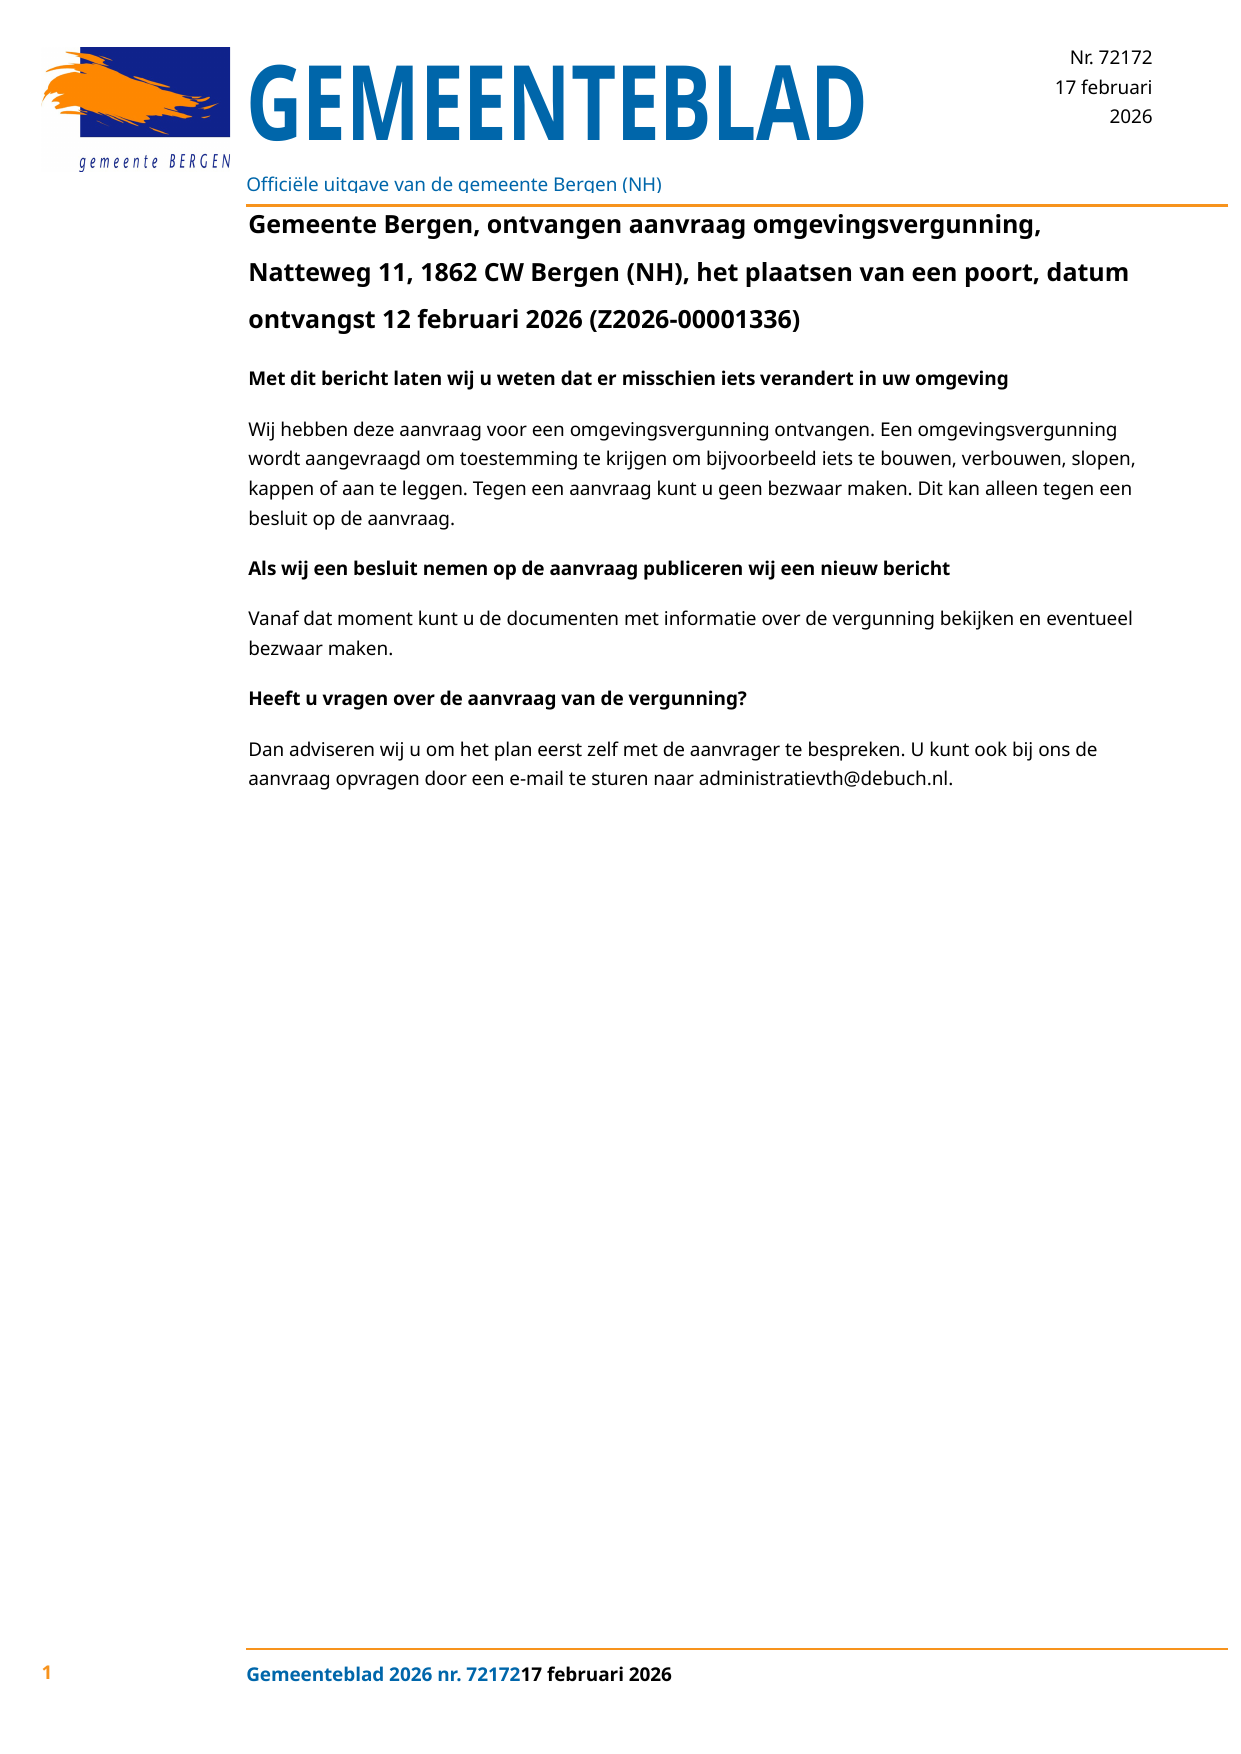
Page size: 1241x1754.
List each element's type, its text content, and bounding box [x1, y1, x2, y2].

text Wij hebben deze aanvraag voor een omgevingsvergunning ontvangen. Een omgevingsvergunning wordt aangevraagd om toestemming te krijgen om bijvoorbeeld iets te bouwen, verbouwen, slopen, kappen of aan te leggen. Tegen een aanvraag kunt u geen bezwaar maken. Dit kan alleen tegen een besluit op de aanvraag. [248, 416, 1152, 530]
text Dan adviseren wij u om het plan eerst zelf met de aanvrager te bespreken. U kunt ook bij ons de aanvraag opvragen door een e-mail te sturen naar administratievth@debuch.nl. [248, 736, 1152, 791]
text Met dit bericht laten wij u weten dat er misschien iets verandert in uw omgeving [248, 366, 1152, 391]
text Vanaf dat moment kunt u de documenten met informatie over de vergunning bekijken en eventueel bezwaar maken. [248, 606, 1152, 661]
text Als wij een besluit nemen op de aanvraag publiceren wij een nieuw bericht [248, 555, 1152, 581]
text Heeft u vragen over de aanvraag van de vergunning? [248, 686, 1152, 711]
text Gemeente Bergen, ontvangen aanvraag omgevingsvergunning, Natteweg 11, 1862 CW Bergen (NH), het plaatsen van een poort, datum ontvangst 12 februari 2026 (Z2026-00001336) [248, 207, 1152, 336]
picture [41, 47, 231, 172]
